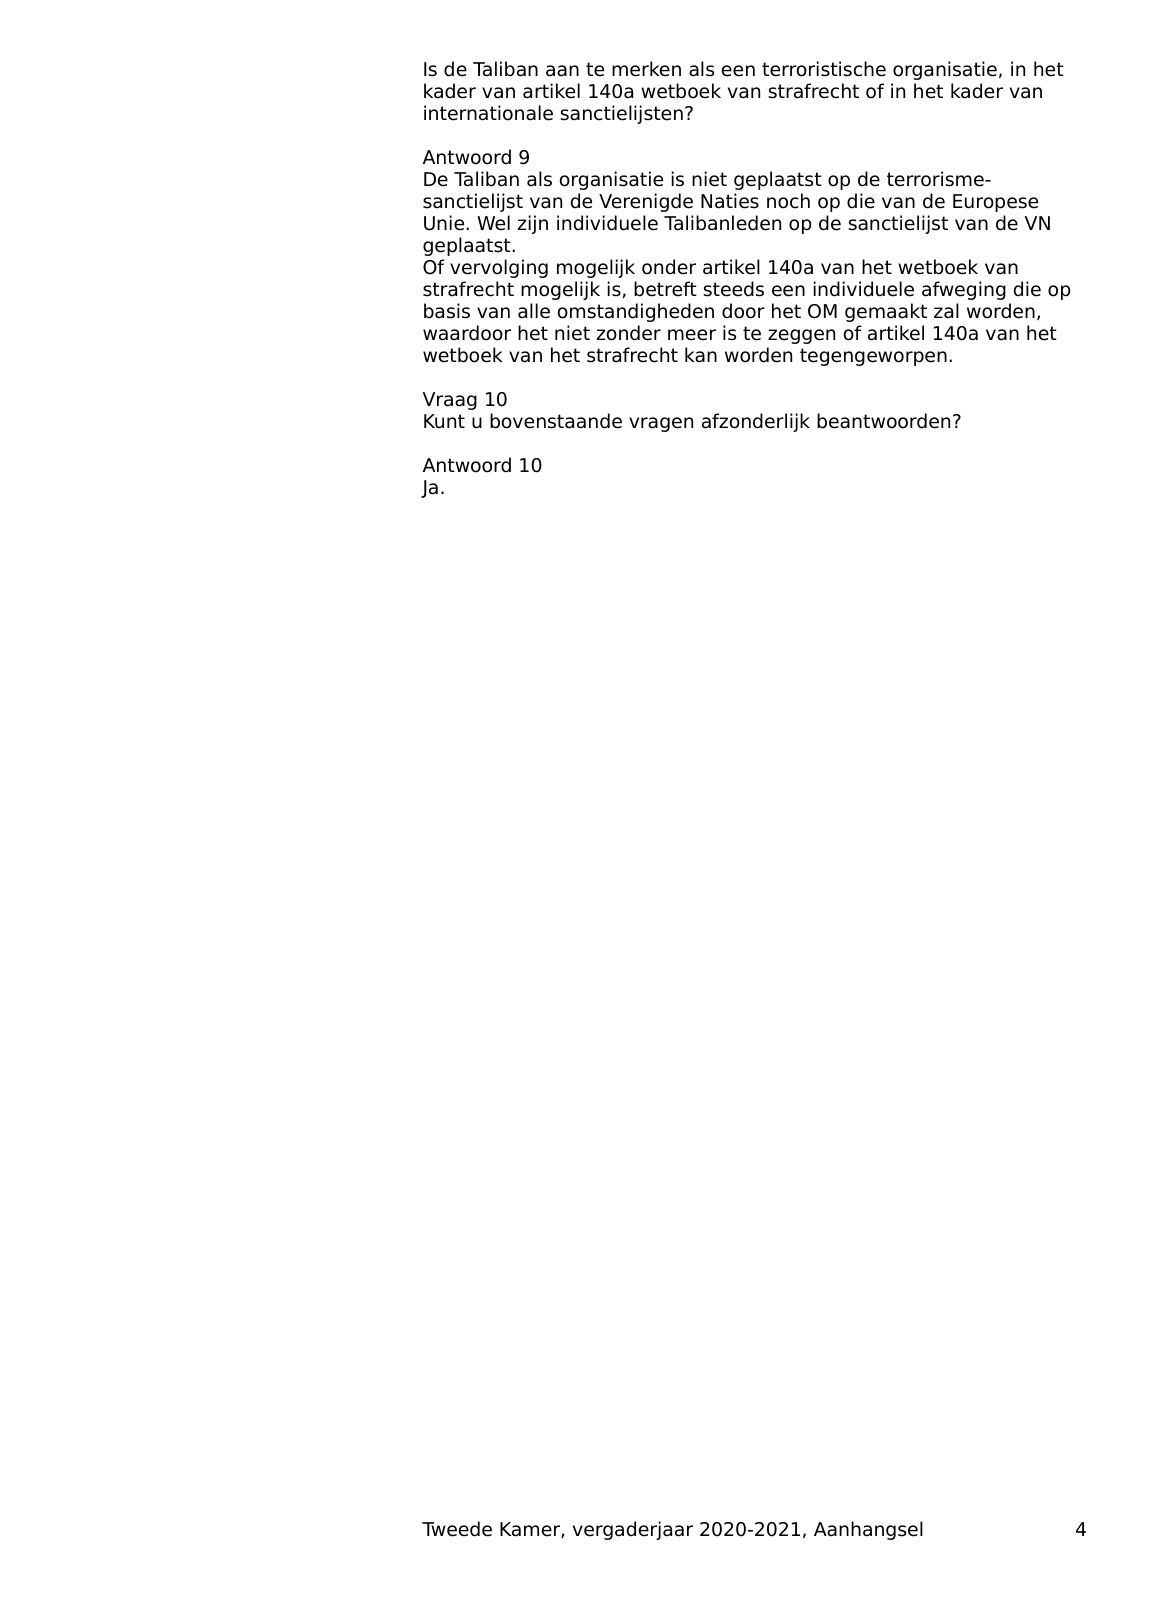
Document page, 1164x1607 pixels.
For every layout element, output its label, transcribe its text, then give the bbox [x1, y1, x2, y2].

text De Taliban als organisatie is niet geplaatst op de terrorisme-sanctielijst van de Verenigde Naties noch op die van de Europese Unie. Wel zijn individuele Talibanleden op de sanctielijst van de VN geplaatst. [422, 169, 1087, 257]
text Of vervolging mogelijk onder artikel 140a van het wetboek van strafrecht mogelijk is, betreft steeds een individuele afweging die op basis van alle omstandigheden door het OM gemaakt zal worden, waardoor het niet zonder meer is te zeggen of artikel 140a van het wetboek van het strafrecht kan worden tegengeworpen. [422, 257, 1087, 367]
text Vraag 10 [422, 389, 1087, 411]
text Antwoord 9 [422, 147, 1087, 169]
text Is de Taliban aan te merken als een terroristische organisatie, in het kader van artikel 140a wetboek van strafrecht of in het kader van internationale sanctielijsten? [422, 59, 1087, 125]
text Ja. [422, 477, 1087, 499]
text Kunt u bovenstaande vragen afzonderlijk beantwoorden? [422, 411, 1087, 433]
text Antwoord 10 [422, 455, 1087, 477]
